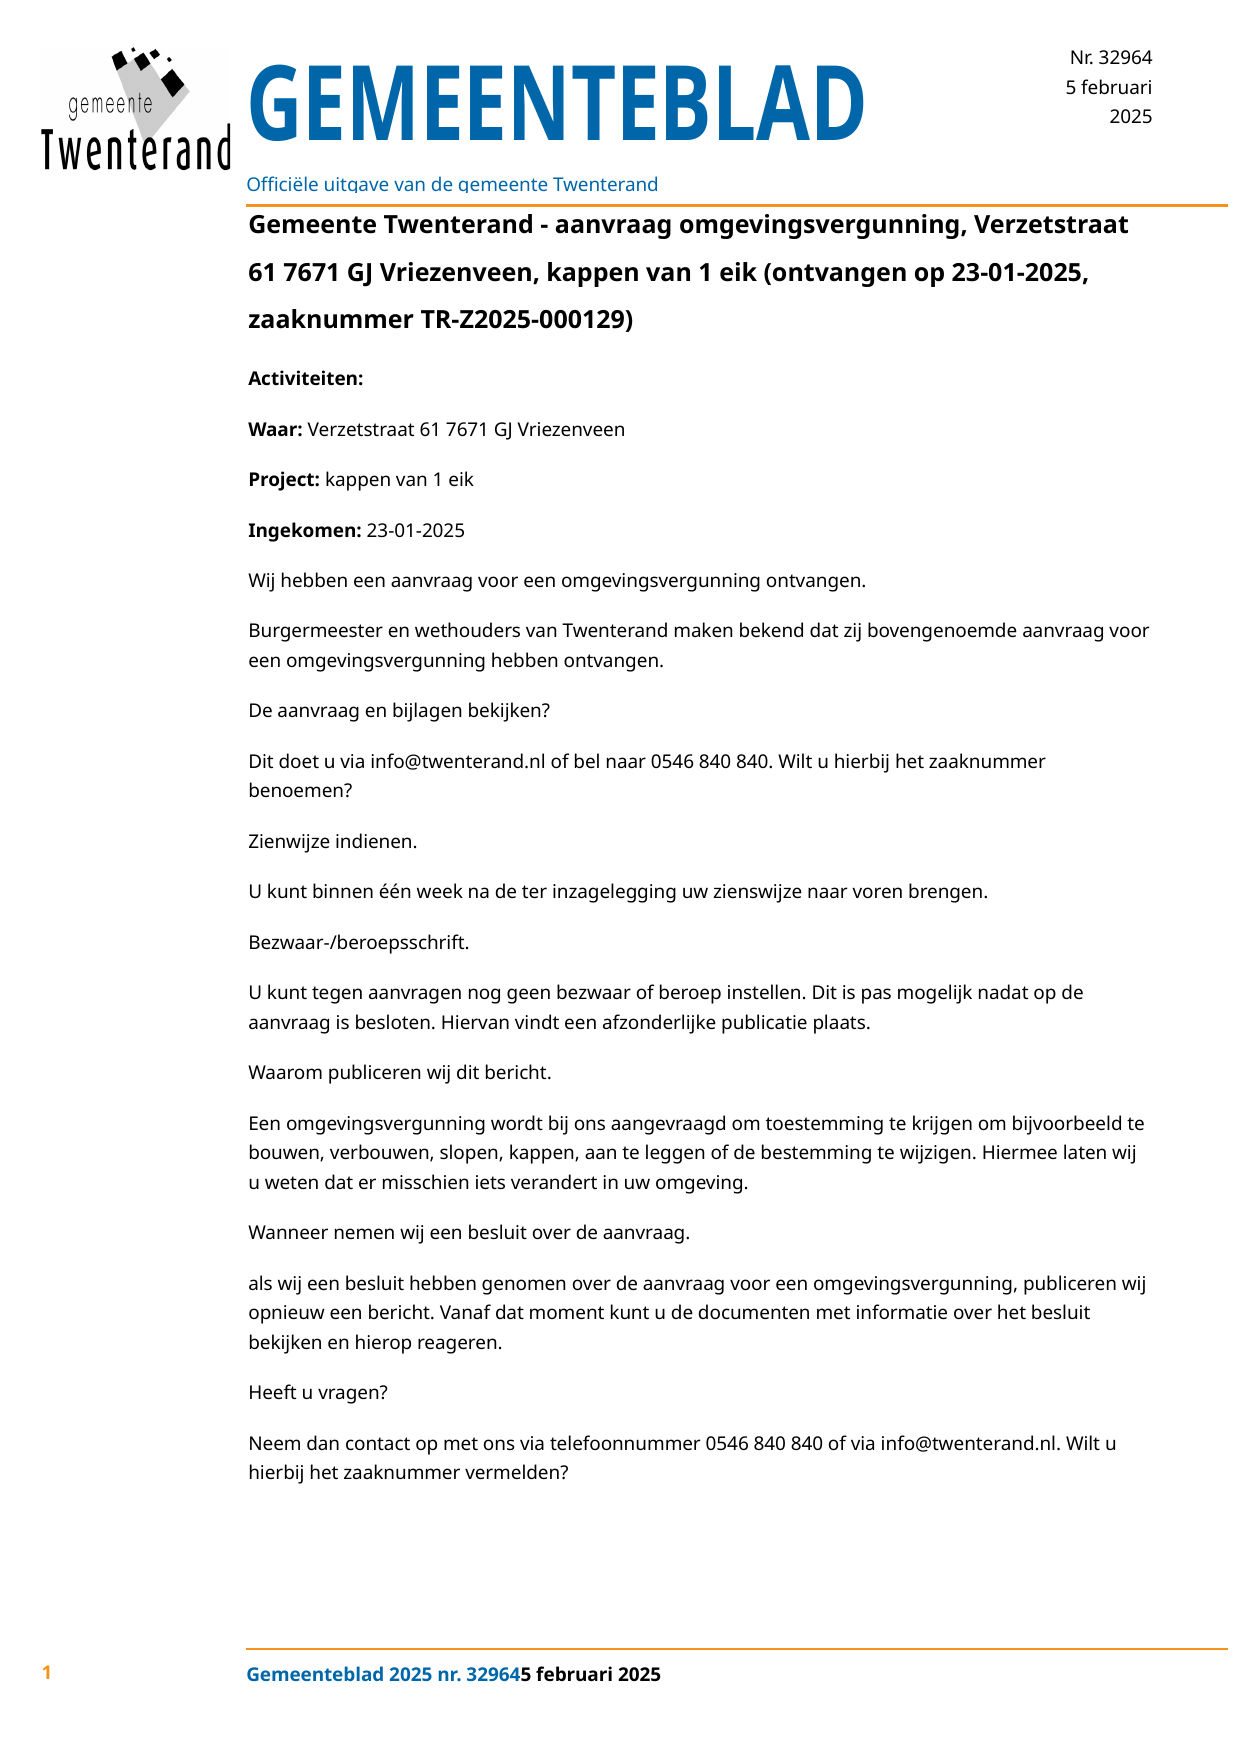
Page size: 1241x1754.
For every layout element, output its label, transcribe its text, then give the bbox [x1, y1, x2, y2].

text Waarom publiceren wij dit bericht. [248, 1059, 1152, 1085]
text Waar: Verzetstraat 61 7671 GJ Vriezenveen [248, 416, 1152, 442]
text U kunt tegen aanvragen nog geen bezwaar of beroep instellen. Dit is pas mogelijk nadat op de aanvraag is besloten. Hiervan vindt een afzonderlijke publicatie plaats. [248, 979, 1152, 1034]
text Activiteiten: [248, 366, 1152, 391]
text Wij hebben een aanvraag voor een omgevingsvergunning ontvangen. [248, 567, 1152, 593]
text Heeft u vragen? [248, 1379, 1152, 1405]
text U kunt binnen één week na de ter inzagelegging uw zienswijze naar voren brengen. [248, 878, 1152, 904]
text Wanneer nemen wij een besluit over de aanvraag. [248, 1219, 1152, 1245]
text Burgermeester en wethouders van Twenterand maken bekend dat zij bovengenoemde aanvraag voor een omgevingsvergunning hebben ontvangen. [248, 618, 1152, 673]
text Bezwaar-/beroepsschrift. [248, 929, 1152, 954]
text Gemeente Twenterand - aanvraag omgevingsvergunning, Verzetstraat 61 7671 GJ Vriezenveen, kappen van 1 eik (ontvangen op 23-01-2025, zaaknummer TR-Z2025-000129) [248, 207, 1152, 336]
text Dit doet u via info@twenterand.nl of bel naar 0546 840 840. Wilt u hierbij het zaaknummer benoemen? [248, 748, 1152, 803]
text als wij een besluit hebben genomen over de aanvraag voor een omgevingsvergunning, publiceren wij opnieuw een bericht. Vanaf dat moment kunt u de documenten met informatie over het besluit bekijken en hierop reageren. [248, 1270, 1152, 1354]
text Project: kappen van 1 eik [248, 466, 1152, 492]
text Zienwijze indienen. [248, 828, 1152, 854]
text Ingekomen: 23-01-2025 [248, 517, 1152, 542]
text Neem dan contact op met ons via telefoonnummer 0546 840 840 of via info@twenterand.nl. Wilt u hierbij het zaaknummer vermelden? [248, 1430, 1152, 1485]
text De aanvraag en bijlagen bekijken? [248, 698, 1152, 723]
text Een omgevingsvergunning wordt bij ons aangevraagd om toestemming te krijgen om bijvoorbeeld te bouwen, verbouwen, slopen, kappen, aan te leggen of de bestemming te wijzigen. Hiermee laten wij u weten dat er misschien iets verandert in uw omgeving. [248, 1110, 1152, 1194]
picture [41, 47, 231, 172]
